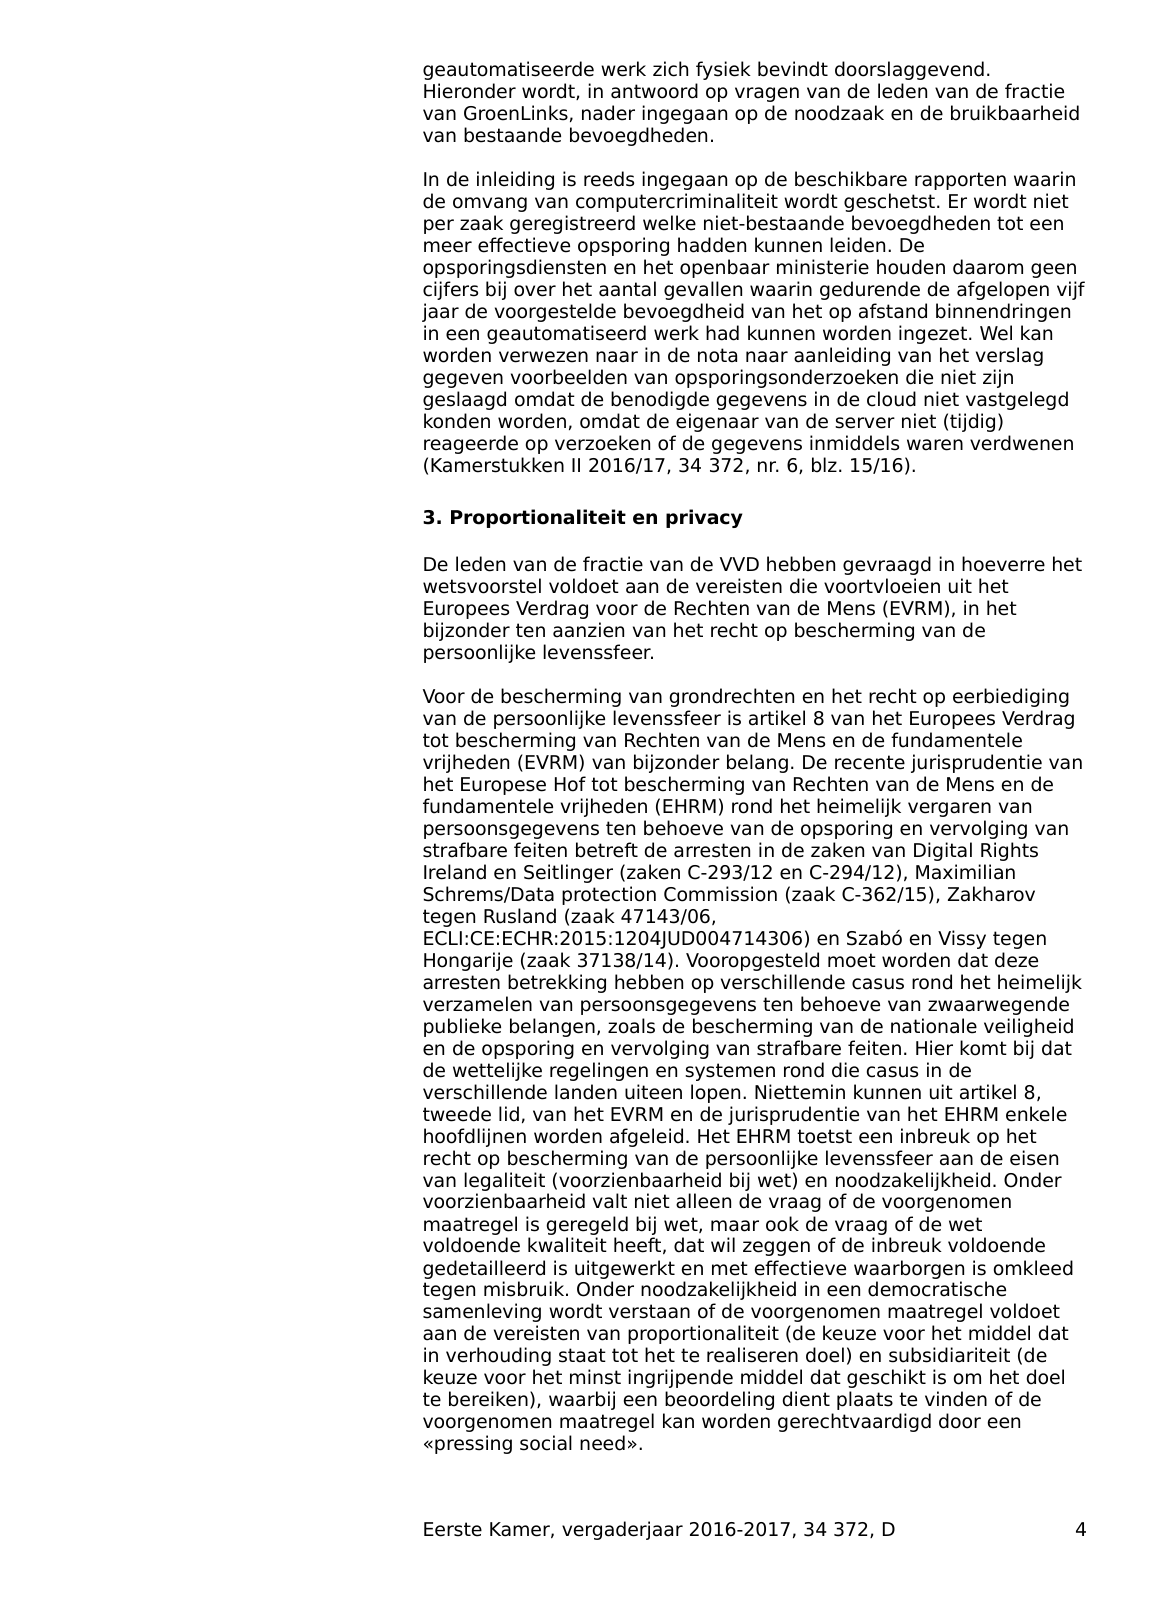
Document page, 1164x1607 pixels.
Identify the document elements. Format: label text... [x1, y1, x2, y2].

subtitle 3. Proportionaliteit en privacy [422, 507, 1087, 529]
text In de inleiding is reeds ingegaan op de beschikbare rapporten waarin de omvang van computercriminaliteit wordt geschetst. Er wordt niet per zaak geregistreerd welke niet-bestaande bevoegdheden tot een meer effectieve opsporing hadden kunnen leiden. De opsporingsdiensten en het openbaar ministerie houden daarom geen cijfers bij over het aantal gevallen waarin gedurende de afgelopen vijf jaar de voorgestelde bevoegdheid van het op afstand binnendringen in een geautomatiseerd werk had kunnen worden ingezet. Wel kan worden verwezen naar in de nota naar aanleiding van het verslag gegeven voorbeelden van opsporingsonderzoeken die niet zijn geslaagd omdat de benodigde gegevens in de cloud niet vastgelegd konden worden, omdat de eigenaar van de server niet (tijdig) reageerde op verzoeken of de gegevens inmiddels waren verdwenen (Kamerstukken II 2016/17, 34 372, nr. 6, blz. 15/16). [422, 169, 1087, 477]
text Voor de bescherming van grondrechten en het recht op eerbiediging van de persoonlijke levenssfeer is artikel 8 van het Europees Verdrag tot bescherming van Rechten van de Mens en de fundamentele vrijheden (EVRM) van bijzonder belang. De recente jurisprudentie van het Europese Hof tot bescherming van Rechten van de Mens en de fundamentele vrijheden (EHRM) rond het heimelijk vergaren van persoonsgegevens ten behoeve van de opsporing en vervolging van strafbare feiten betreft de arresten in de zaken van Digital Rights Ireland en Seitlinger (zaken C-293/12 en C-294/12), Maximilian Schrems/Data protection Commission (zaak C-362/15), Zakharov tegen Rusland (zaak 47143/06, ECLI:CE:ECHR:2015:1204JUD004714306) en Szabó en Vissy tegen Hongarije (zaak 37138/14). Vooropgesteld moet worden dat deze arresten betrekking hebben op verschillende casus rond het heimelijk verzamelen van persoonsgegevens ten behoeve van zwaarwegende publieke belangen, zoals de bescherming van de nationale veiligheid en de opsporing en vervolging van strafbare feiten. Hier komt bij dat de wettelijke regelingen en systemen rond die casus in de verschillende landen uiteen lopen. Niettemin kunnen uit artikel 8, tweede lid, van het EVRM en de jurisprudentie van het EHRM enkele hoofdlijnen worden afgeleid. Het EHRM toetst een inbreuk op het recht op bescherming van de persoonlijke levenssfeer aan de eisen van legaliteit (voorzienbaarheid bij wet) en noodzakelijkheid. Onder voorzienbaarheid valt niet alleen de vraag of de voorgenomen maatregel is geregeld bij wet, maar ook de vraag of de wet voldoende kwaliteit heeft, dat wil zeggen of de inbreuk voldoende gedetailleerd is uitgewerkt en met effectieve waarborgen is omkleed tegen misbruik. Onder noodzakelijkheid in een democratische samenleving wordt verstaan of de voorgenomen maatregel voldoet aan de vereisten van proportionaliteit (de keuze voor het middel dat in verhouding staat tot het te realiseren doel) en subsidiariteit (de keuze voor het minst ingrijpende middel dat geschikt is om het doel te bereiken), waarbij een beoordeling dient plaats te vinden of de voorgenomen maatregel kan worden gerechtvaardigd door een «pressing social need». [422, 686, 1087, 1455]
text De leden van de fractie van de VVD hebben gevraagd in hoeverre het wetsvoorstel voldoet aan de vereisten die voortvloeien uit het Europees Verdrag voor de Rechten van de Mens (EVRM), in het bijzonder ten aanzien van het recht op bescherming van de persoonlijke levenssfeer. [422, 554, 1087, 664]
text geautomatiseerde werk zich fysiek bevindt doorslaggevend. Hieronder wordt, in antwoord op vragen van de leden van de fractie van GroenLinks, nader ingegaan op de noodzaak en de bruikbaarheid van bestaande bevoegdheden. [422, 59, 1087, 147]
